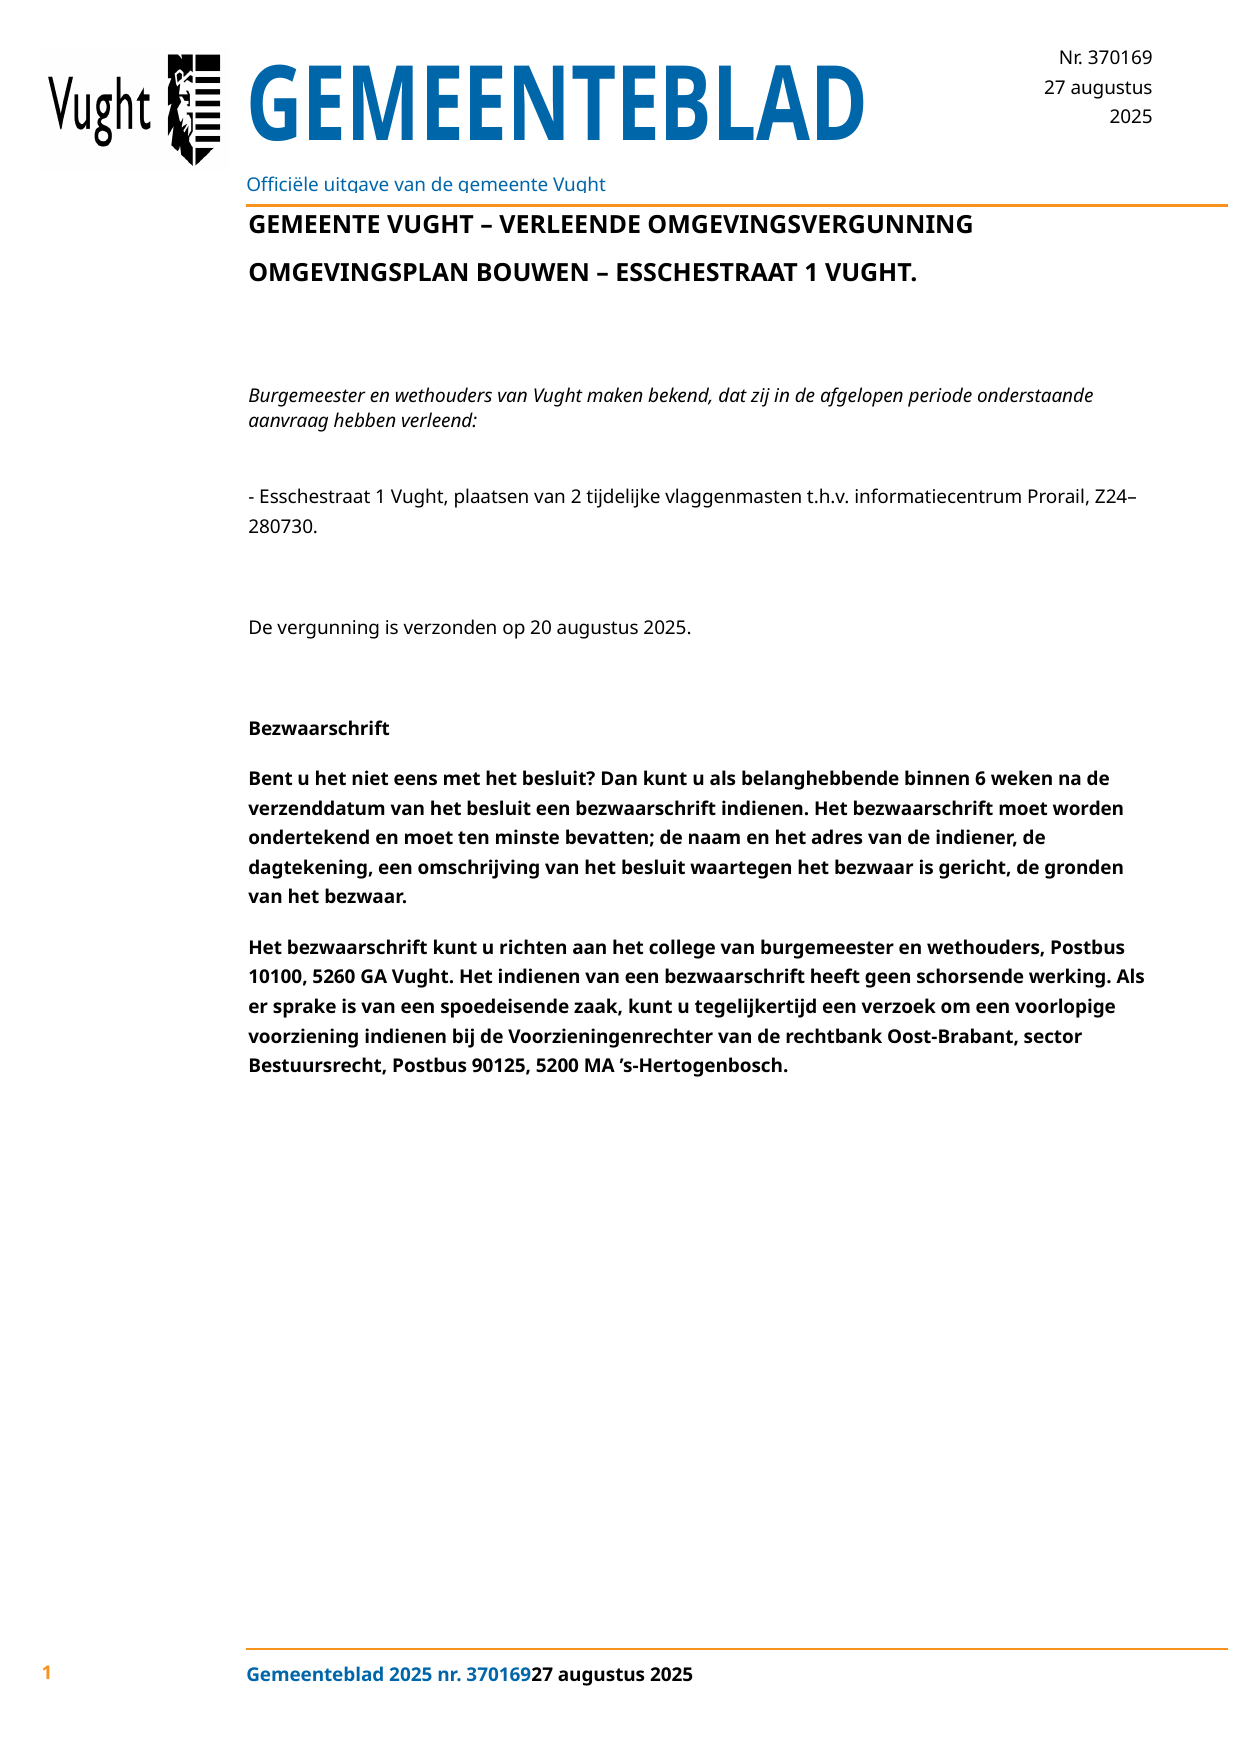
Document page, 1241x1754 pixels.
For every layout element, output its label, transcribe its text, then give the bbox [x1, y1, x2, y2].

text GEMEENTE VUGHT – VERLEENDE OMGEVINGSVERGUNNING OMGEVINGSPLAN BOUWEN – ESSCHESTRAAT 1 VUGHT. [248, 207, 1152, 288]
text Het bezwaarschrift kunt u richten aan het college van burgemeester en wethouders, Postbus 10100, 5260 GA Vught. Het indienen van een bezwaarschrift heeft geen schorsende werking. Als er sprake is van een spoedeisende zaak, kunt u tegelijkertijd een verzoek om een voorlopige voorziening indienen bij de Voorzieningenrechter van de rechtbank Oost-Brabant, sector Bestuursrecht, Postbus 90125, 5200 MA ’s-Hertogenbosch. [248, 934, 1152, 1078]
picture [41, 47, 231, 172]
text - Esschestraat 1 Vught, plaatsen van 2 tijdelijke vlaggenmasten t.h.v. informatiecentrum Prorail, Z24–280730. [248, 484, 1152, 539]
text Bezwaarschrift [248, 715, 1152, 741]
text De vergunning is verzonden op 20 augustus 2025. [248, 614, 1152, 640]
text Bent u het niet eens met het besluit? Dan kunt u als belanghebbende binnen 6 weken na de verzenddatum van het besluit een bezwaarschrift indienen. Het bezwaarschrift moet worden ondertekend en moet ten minste bevatten; de naam en het adres van de indiener, de dagtekening, een omschrijving van het besluit waartegen het bezwaar is gericht, de gronden van het bezwaar. [248, 765, 1152, 909]
text Burgemeester en wethouders van Vught maken bekend, dat zij in de afgelopen periode onderstaande aanvraag hebben verleend: [248, 382, 1152, 433]
